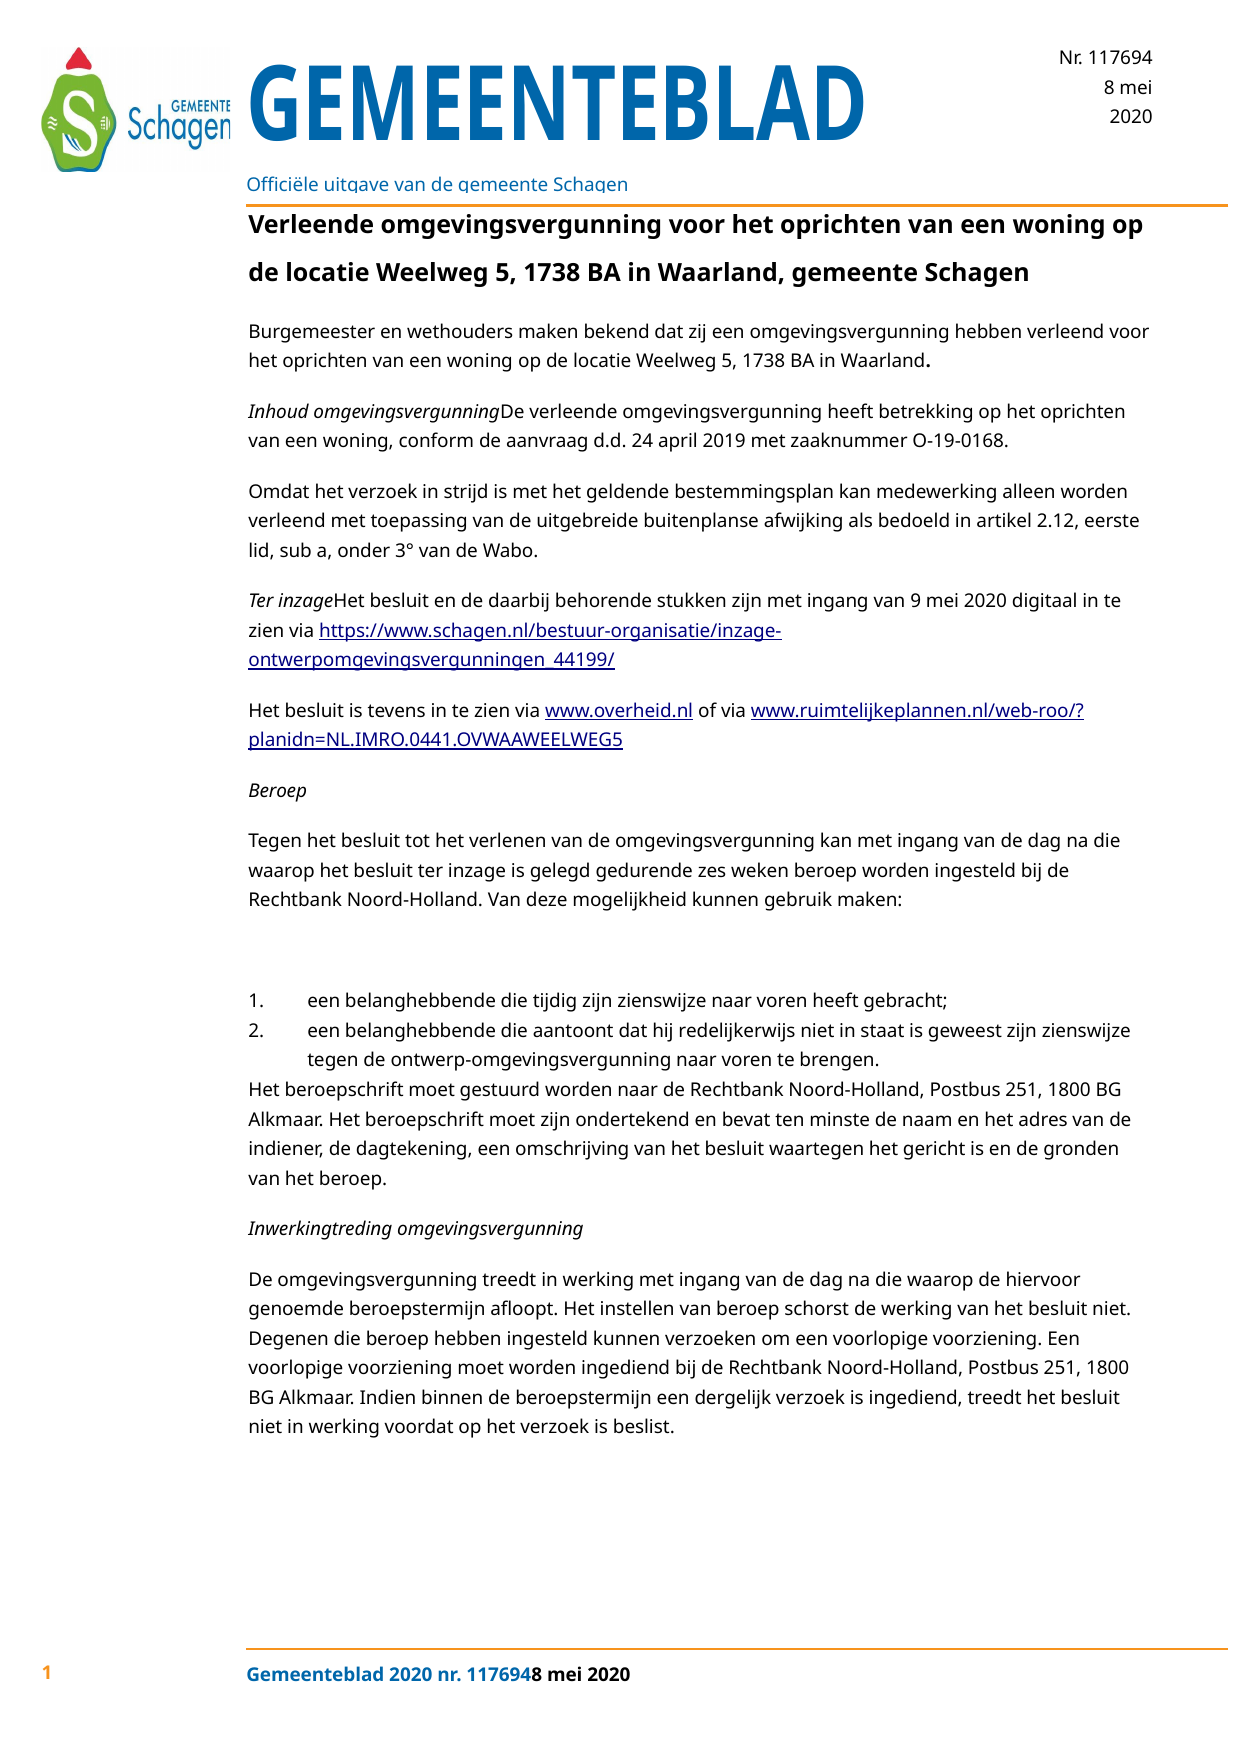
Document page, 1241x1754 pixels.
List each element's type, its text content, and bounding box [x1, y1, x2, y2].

text Verleende omgevingsvergunning voor het oprichten van een woning op de locatie Weelweg 5, 1738 BA in Waarland, gemeente Schagen [248, 207, 1152, 288]
picture [41, 47, 231, 172]
text Omdat het verzoek in strijd is met het geldende bestemmingsplan kan medewerking alleen worden verleend met toepassing van de uitgebreide buitenplanse afwijking als bedoeld in artikel 2.12, eerste lid, sub a, onder 3° van de Wabo. [248, 478, 1152, 563]
text De omgevingsvergunning treedt in werking met ingang van de dag na die waarop de hiervoor genoemde beroepstermijn afloopt. Het instellen van beroep schorst de werking van het besluit niet. Degenen die beroep hebben ingesteld kunnen verzoeken om een voorlopige voorziening. Een voorlopige voorziening moet worden ingediend bij de Rechtbank Noord-Holland, Postbus 251, 1800 BG Alkmaar. Indien binnen de beroepstermijn een dergelijk verzoek is ingediend, treedt het besluit niet in werking voordat op het verzoek is beslist. [248, 1266, 1152, 1439]
text Het beroepschrift moet gestuurd worden naar de Rechtbank Noord-Holland, Postbus 251, 1800 BG Alkmaar. Het beroepschrift moet zijn ondertekend en bevat ten minste de naam en het adres van de indiener, de dagtekening, een omschrijving van het besluit waartegen het gericht is en de gronden van het beroep. [248, 1076, 1152, 1191]
list een belanghebbende die aantoont dat hij redelijkerwijs niet in staat is geweest zijn zienswijze tegen de ontwerp-omgevingsvergunning naar voren te brengen. [248, 1017, 1152, 1072]
text Burgemeester en wethouders maken bekend dat zij een omgevingsvergunning hebben verleend voor het oprichten van een woning op de locatie Weelweg 5, 1738 BA in Waarland. [248, 318, 1152, 373]
text Beroep [248, 777, 1152, 803]
text Het besluit is tevens in te zien via www.overheid.nl of via www.ruimtelijkeplannen.nl/web-roo/?planidn=NL.IMRO.0441.OVWAAWEELWEG5 [248, 697, 1152, 752]
text Tegen het besluit tot het verlenen van de omgevingsvergunning kan met ingang van de dag na die waarop het besluit ter inzage is gelegd gedurende zes weken beroep worden ingesteld bij de Rechtbank Noord-Holland. Van deze mogelijkheid kunnen gebruik maken: [248, 827, 1152, 912]
text Inwerkingtreding omgevingsvergunning [248, 1215, 1152, 1241]
list een belanghebbende die tijdig zijn zienswijze naar voren heeft gebracht; [248, 987, 1152, 1013]
text Ter inzageHet besluit en de daarbij behorende stukken zijn met ingang van 9 mei 2020 digitaal in te zien via https://www.schagen.nl/bestuur-organisatie/inzage-ontwerpomgevingsvergunningen_44199/ [248, 587, 1152, 672]
text Inhoud omgevingsvergunningDe verleende omgevingsvergunning heeft betrekking op het oprichten van een woning, conform de aanvraag d.d. 24 april 2019 met zaaknummer O-19-0168. [248, 398, 1152, 453]
